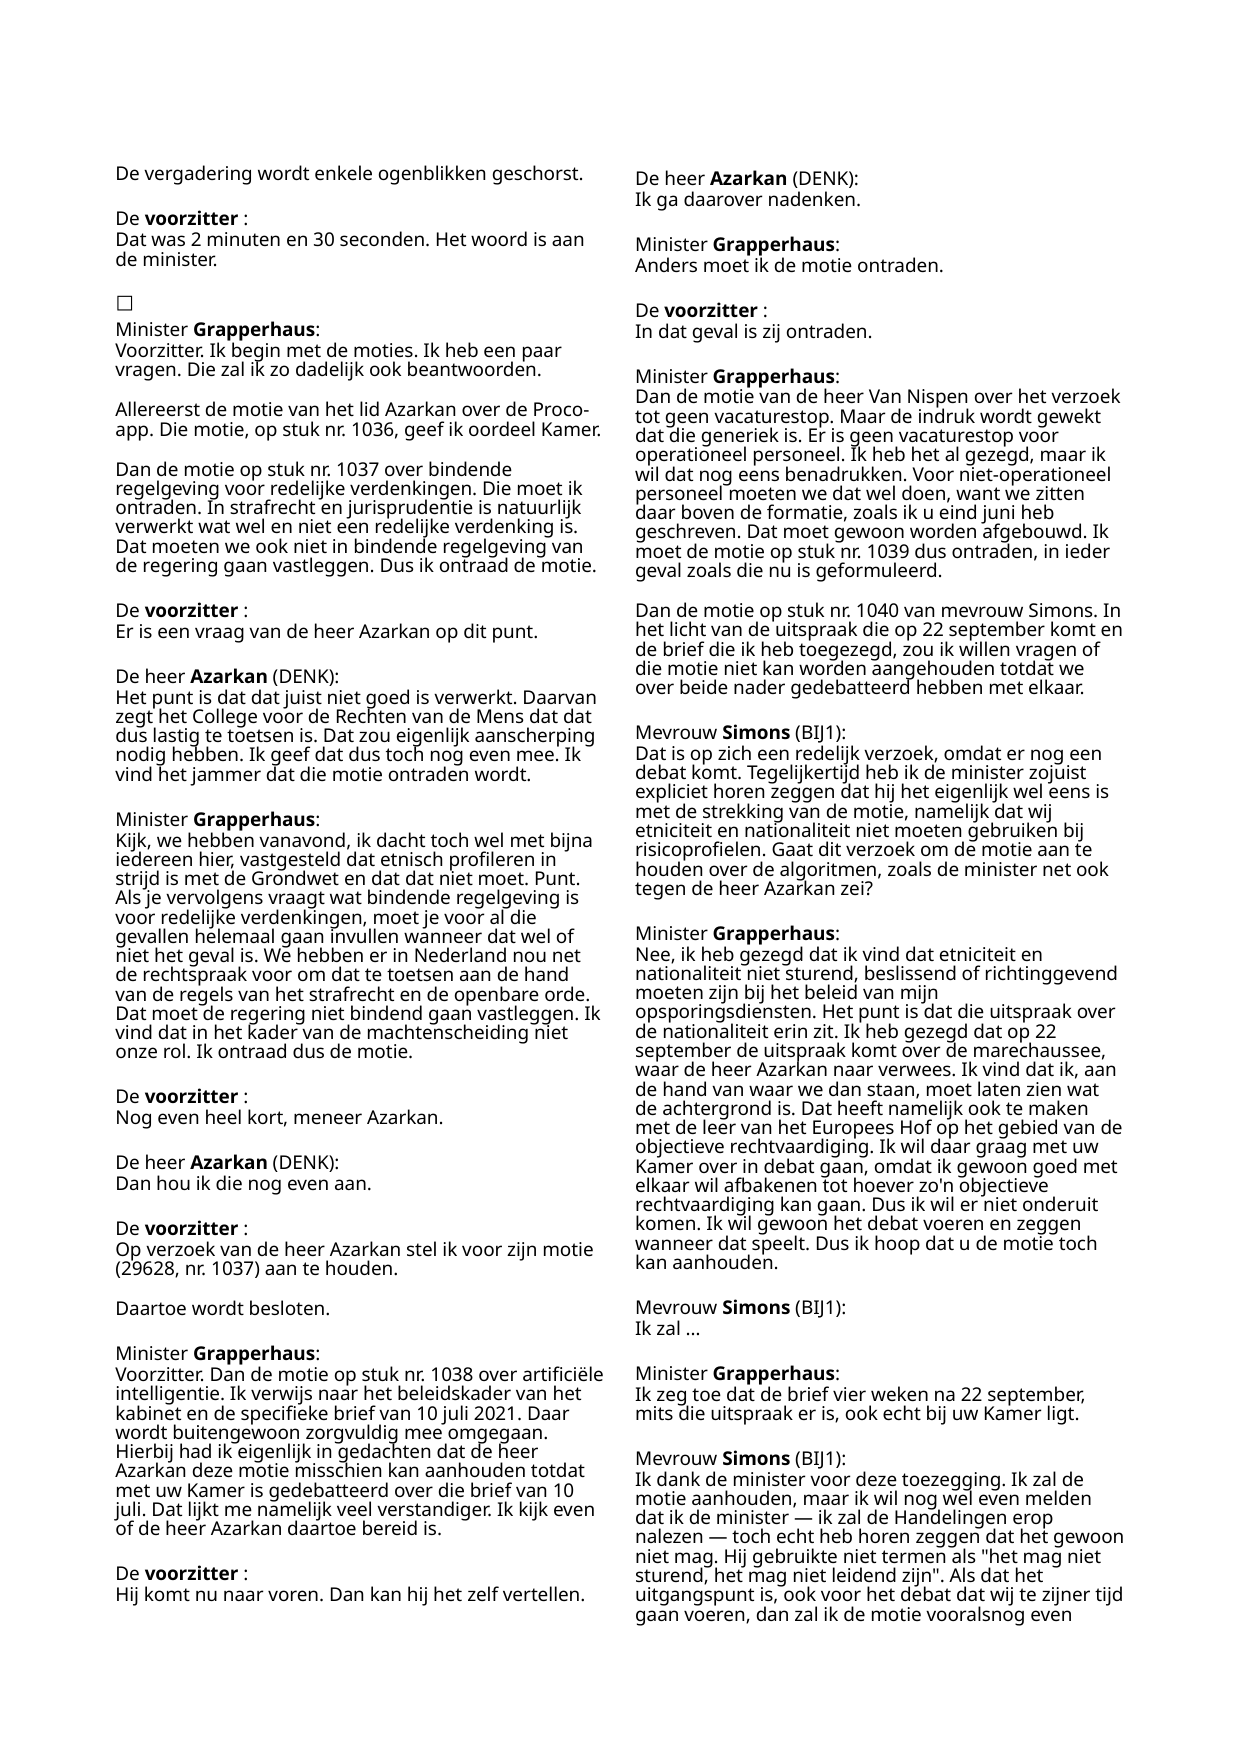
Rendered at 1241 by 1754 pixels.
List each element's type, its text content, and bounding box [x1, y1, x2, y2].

text Ik zal … [635, 1320, 1125, 1339]
text De voorzitter : [635, 297, 1125, 323]
text Dat was 2 minuten en 30 seconden. Het woord is aan de minister. [115, 231, 605, 270]
text Mevrouw Simons (BIJ1): [635, 719, 1125, 745]
text Dan de motie op stuk nr. 1037 over bindende regelgeving voor redelijke verdenkingen. Die moet ik ontraden. In strafrecht en jurisprudentie is natuurlijk verwerkt wat wel en niet een redelijke verdenking is. Dat moeten we ook niet in bindende regelgeving van de regering gaan vastleggen. Dus ik ontraad de motie. [115, 461, 605, 576]
text Voorzitter. Dan de motie op stuk nr. 1038 over artificiële intelligentie. Ik verwijs naar het beleidskader van het kabinet en de specifieke brief van 10 juli 2021. Daar wordt buitengewoon zorgvuldig mee omgegaan. Hierbij had ik eigenlijk in gedachten dat de heer Azarkan deze motie misschien kan aanhouden totdat met uw Kamer is gedebatteerd over die brief van 10 juli. Dat lijkt me namelijk veel verstandiger. Ik kijk even of de heer Azarkan daartoe bereid is. [115, 1366, 605, 1539]
text Nee, ik heb gezegd dat ik vind dat etniciteit en nationaliteit niet sturend, beslissend of richtinggevend moeten zijn bij het beleid van mijn opsporingsdiensten. Het punt is dat die uitspraak over de nationaliteit erin zit. Ik heb gezegd dat op 22 september de uitspraak komt over de marechaussee, waar de heer Azarkan naar verwees. Ik vind dat ik, aan de hand van waar we dan staan, moet laten zien wat de achtergrond is. Dat heeft namelijk ook te maken met de leer van het Europees Hof op het gebied van de objectieve rechtvaardiging. Ik wil daar graag met uw Kamer over in debat gaan, omdat ik gewoon goed met elkaar wil afbakenen tot hoever zo'n objectieve rechtvaardiging kan gaan. Dus ik wil er niet onderuit komen. Ik wil gewoon het debat voeren en zeggen wanneer dat speelt. Dus ik hoop dat u de motie toch kan aanhouden. [635, 946, 1125, 1273]
text Dan hou ik die nog even aan. [115, 1175, 605, 1194]
text Minister Grapperhaus: [635, 363, 1125, 388]
text ⬜ [115, 291, 605, 316]
text Op verzoek van de heer Azarkan stel ik voor zijn motie (29628, nr. 1037) aan te houden. [115, 1241, 605, 1279]
text De voorzitter : [115, 597, 605, 623]
text Allereerst de motie van het lid Azarkan over de Proco-app. Die motie, op stuk nr. 1036, geef ik oordeel Kamer. [115, 401, 605, 440]
text Minister Grapperhaus: [115, 316, 605, 342]
text Kijk, we hebben vanavond, ik dacht toch wel met bijna iedereen hier, vastgesteld dat etnisch profileren in strijd is met de Grondwet en dat dat niet moet. Punt. Als je vervolgens vraagt wat bindende regelgeving is voor redelijke verdenkingen, moet je voor al die gevallen helemaal gaan invullen wanneer dat wel of niet het geval is. We hebben er in Nederland nou net de rechtspraak voor om dat te toetsen aan de hand van de regels van het strafrecht en de openbare orde. Dat moet de regering niet bindend gaan vastleggen. Ik vind dat in het kader van de machtenscheiding niet onze rol. Ik ontraad dus de motie. [115, 832, 605, 1063]
text De vergadering wordt enkele ogenblikken geschorst. [115, 165, 605, 185]
text Mevrouw Simons (BIJ1): [635, 1294, 1125, 1320]
text De voorzitter : [115, 1084, 605, 1109]
text De voorzitter : [115, 1560, 605, 1586]
text Minister Grapperhaus: [635, 231, 1125, 257]
text Minister Grapperhaus: [635, 1360, 1125, 1386]
text Ik zeg toe dat de brief vier weken na 22 september, mits die uitspraak er is, ook echt bij uw Kamer ligt. [635, 1386, 1125, 1424]
text Hij komt nu naar voren. Dan kan hij het zelf vertellen. [115, 1586, 605, 1605]
text Ik dank de minister voor deze toezegging. Ik zal de motie aanhouden, maar ik wil nog wel even melden dat ik de minister — ik zal de Handelingen erop nalezen — toch echt heb horen zeggen dat het gewoon niet mag. Hij gebruikte niet termen als "het mag niet sturend, het mag niet leidend zijn". Als dat het uitgangspunt is, ook voor het debat dat wij te zijner tijd gaan voeren, dan zal ik de motie vooralsnog even [635, 1471, 1125, 1625]
text De voorzitter : [115, 1215, 605, 1241]
text Daartoe wordt besloten. [115, 1300, 605, 1319]
text Dat is op zich een redelijk verzoek, omdat er nog een debat komt. Tegelijkertijd heb ik de minister zojuist expliciet horen zeggen dat hij het eigenlijk wel eens is met de strekking van de motie, namelijk dat wij etniciteit en nationaliteit niet moeten gebruiken bij risicoprofielen. Gaat dit verzoek om de motie aan te houden over de algoritmen, zoals de minister net ook tegen de heer Azarkan zei? [635, 745, 1125, 899]
text Er is een vraag van de heer Azarkan op dit punt. [115, 623, 605, 642]
text Voorzitter. Ik begin met de moties. Ik heb een paar vragen. Die zal ik zo dadelijk ook beantwoorden. [115, 342, 605, 381]
text Ik ga daarover nadenken. [635, 191, 1125, 210]
text Minister Grapperhaus: [115, 1340, 605, 1366]
text Minister Grapperhaus: [115, 806, 605, 832]
text Mevrouw Simons (BIJ1): [635, 1445, 1125, 1471]
text De heer Azarkan (DENK): [635, 165, 1125, 191]
text Het punt is dat dat juist niet goed is verwerkt. Daarvan zegt het College voor de Rechten van de Mens dat dat dus lastig te toetsen is. Dat zou eigenlijk aanscherping nodig hebben. Ik geef dat dus toch nog even mee. Ik vind het jammer dat die motie ontraden wordt. [115, 689, 605, 785]
text Anders moet ik de motie ontraden. [635, 257, 1125, 276]
text Dan de motie op stuk nr. 1040 van mevrouw Simons. In het licht van de uitspraak die op 22 september komt en de brief die ik heb toegezegd, zou ik willen vragen of die motie niet kan worden aangehouden totdat we over beide nader gedebatteerd hebben met elkaar. [635, 602, 1125, 698]
text De voorzitter : [115, 206, 605, 231]
text Dan de motie van de heer Van Nispen over het verzoek tot geen vacaturestop. Maar de indruk wordt gewekt dat die generiek is. Er is geen vacaturestop voor operationeel personeel. Ik heb het al gezegd, maar ik wil dat nog eens benadrukken. Voor niet-operationeel personeel moeten we dat wel doen, want we zitten daar boven de formatie, zoals ik u eind juni heb geschreven. Dat moet gewoon worden afgebouwd. Ik moet de motie op stuk nr. 1039 dus ontraden, in ieder geval zoals die nu is geformuleerd. [635, 388, 1125, 581]
text De heer Azarkan (DENK): [115, 663, 605, 689]
text In dat geval is zij ontraden. [635, 323, 1125, 342]
text Nog even heel kort, meneer Azarkan. [115, 1109, 605, 1129]
text De heer Azarkan (DENK): [115, 1149, 605, 1175]
text Minister Grapperhaus: [635, 920, 1125, 946]
